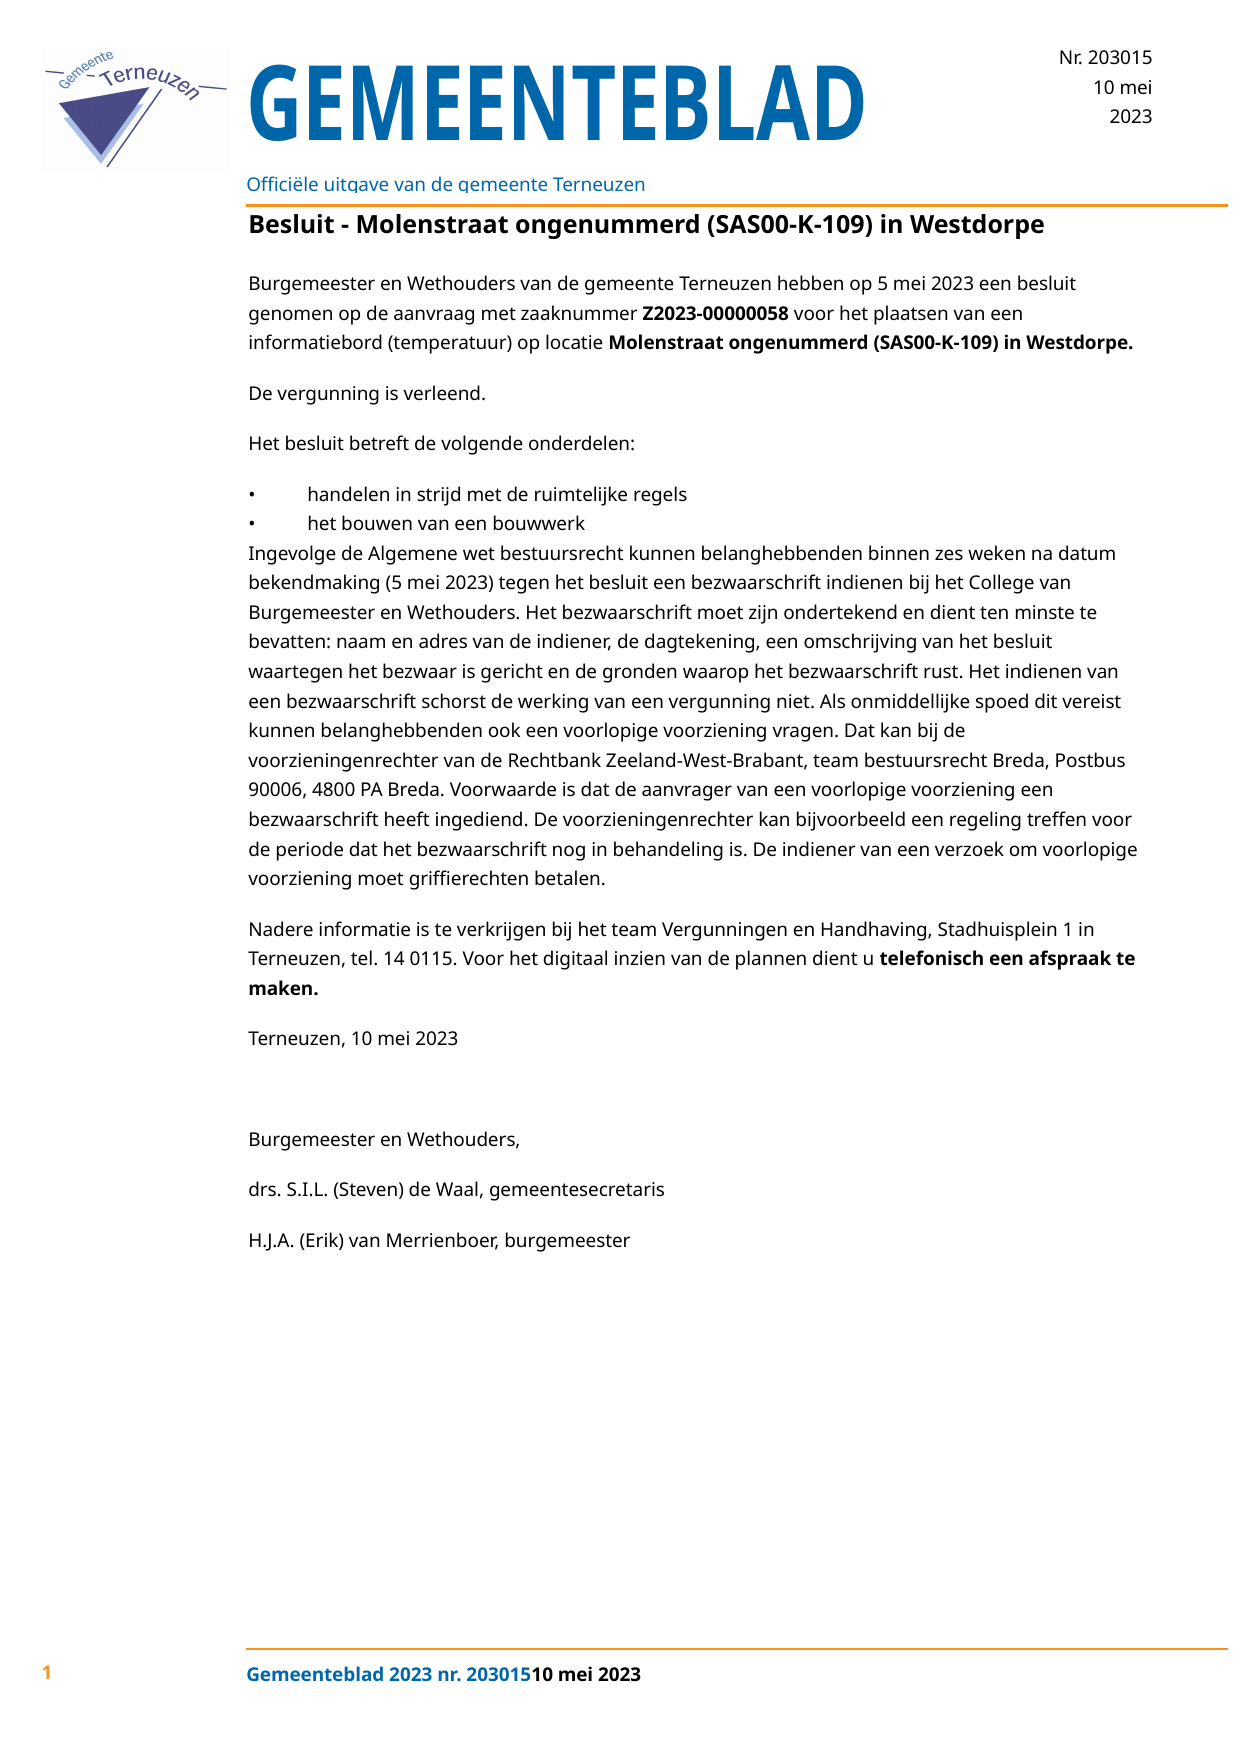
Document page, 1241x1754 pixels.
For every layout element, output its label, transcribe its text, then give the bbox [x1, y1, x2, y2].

text H.J.A. (Erik) van Merrienboer, burgemeester [248, 1227, 1152, 1253]
picture [41, 47, 231, 172]
text Terneuzen, 10 mei 2023 [248, 1025, 1152, 1051]
text Burgemeester en Wethouders, [248, 1126, 1152, 1152]
text drs. S.I.L. (Steven) de Waal, gemeentesecretaris [248, 1177, 1152, 1202]
text Ingevolge de Algemene wet bestuursrecht kunnen belanghebbenden binnen zes weken na datum bekendmaking (5 mei 2023) tegen het besluit een bezwaarschrift indienen bij het College van Burgemeester en Wethouders. Het bezwaarschrift moet zijn ondertekend en dient ten minste te bevatten: naam en adres van de indiener, de dagtekening, een omschrijving van het besluit waartegen het bezwaar is gericht en de gronden waarop het bezwaarschrift rust. Het indienen van een bezwaarschrift schorst de werking van een vergunning niet. Als onmiddellijke spoed dit vereist kunnen belanghebbenden ook een voorlopige voorziening vragen. Dat kan bij de voorzieningenrechter van de Rechtbank Zeeland-West-Brabant, team bestuursrecht Breda, Postbus 90006, 4800 PA Breda. Voorwaarde is dat de aanvrager van een voorlopige voorziening een bezwaarschrift heeft ingediend. De voorzieningenrechter kan bijvoorbeeld een regeling treffen voor de periode dat het bezwaarschrift nog in behandeling is. De indiener van een verzoek om voorlopige voorziening moet griffierechten betalen. [248, 540, 1152, 891]
text Het besluit betreft de volgende onderdelen: [248, 430, 1152, 456]
text Besluit - Molenstraat ongenummerd (SAS00-K-109) in Westdorpe [248, 207, 1152, 241]
text De vergunning is verleend. [248, 380, 1152, 406]
list handelen in strijd met de ruimtelijke regels [248, 481, 1152, 506]
text Nadere informatie is te verkrijgen bij het team Vergunningen en Handhaving, Stadhuisplein 1 in Terneuzen, tel. 14 0115. Voor het digitaal inzien van de plannen dient u telefonisch een afspraak te maken. [248, 916, 1152, 1001]
text Burgemeester en Wethouders van de gemeente Terneuzen hebben op 5 mei 2023 een besluit genomen op de aanvraag met zaaknummer Z2023-00000058 voor het plaatsen van een informatiebord (temperatuur) op locatie Molenstraat ongenummerd (SAS00-K-109) in Westdorpe. [248, 270, 1152, 355]
list het bouwen van een bouwwerk [248, 510, 1152, 536]
